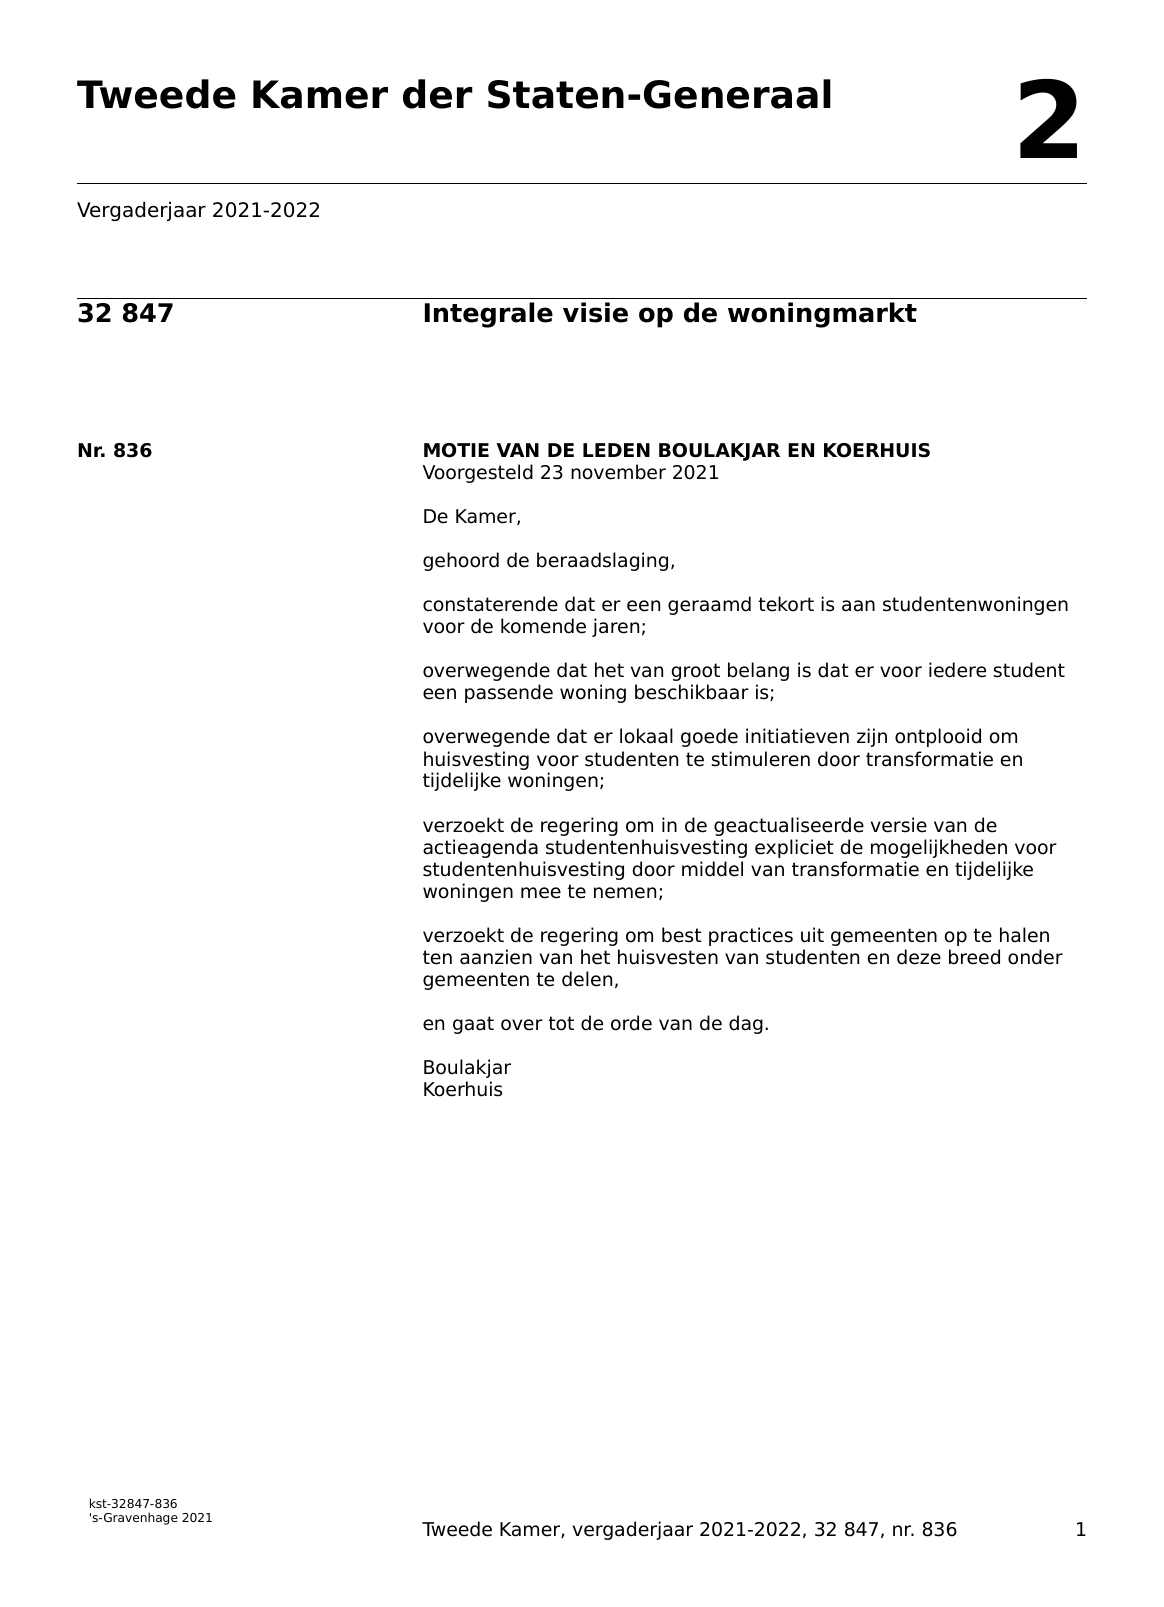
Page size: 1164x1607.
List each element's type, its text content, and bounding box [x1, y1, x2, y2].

subtitle Nr. 836 MOTIE VAN DE LEDEN BOULAKJAR EN KOERHUIS [77, 440, 1087, 462]
text overwegende dat het van groot belang is dat er voor iedere student een passende woning beschikbaar is; [422, 660, 1087, 704]
text Koerhuis [422, 1079, 1087, 1101]
text kst-32847-836 [88, 1497, 323, 1511]
text constaterende dat er een geraamd tekort is aan studentenwoningen voor de komende jaren; [422, 594, 1087, 638]
table_cell Vergaderjaar 2021-2022 [77, 184, 1087, 298]
text verzoekt de regering om best practices uit gemeenten op te halen ten aanzien van het huisvesten van studenten en deze breed onder gemeenten te delen, [422, 925, 1087, 991]
table_header 2 [886, 59, 1087, 183]
subtitle 32 847 Integrale visie op de woningmarkt [77, 299, 1087, 329]
table_header Tweede Kamer der Staten-Generaal [77, 59, 886, 183]
text en gaat over tot de orde van de dag. [422, 1013, 1087, 1035]
text verzoekt de regering om in de geactualiseerde versie van de actieagenda studentenhuisvesting expliciet de mogelijkheden voor studentenhuisvesting door middel van transformatie en tijdelijke woningen mee te nemen; [422, 814, 1087, 902]
text Voorgesteld 23 november 2021 [422, 462, 1087, 484]
text Boulakjar [422, 1057, 1087, 1079]
text De Kamer, [422, 506, 1087, 528]
text gehoord de beraadslaging, [422, 550, 1087, 572]
text 's-Gravenhage 2021 [88, 1511, 323, 1525]
text overwegende dat er lokaal goede initiatieven zijn ontplooid om huisvesting voor studenten te stimuleren door transformatie en tijdelijke woningen; [422, 726, 1087, 792]
